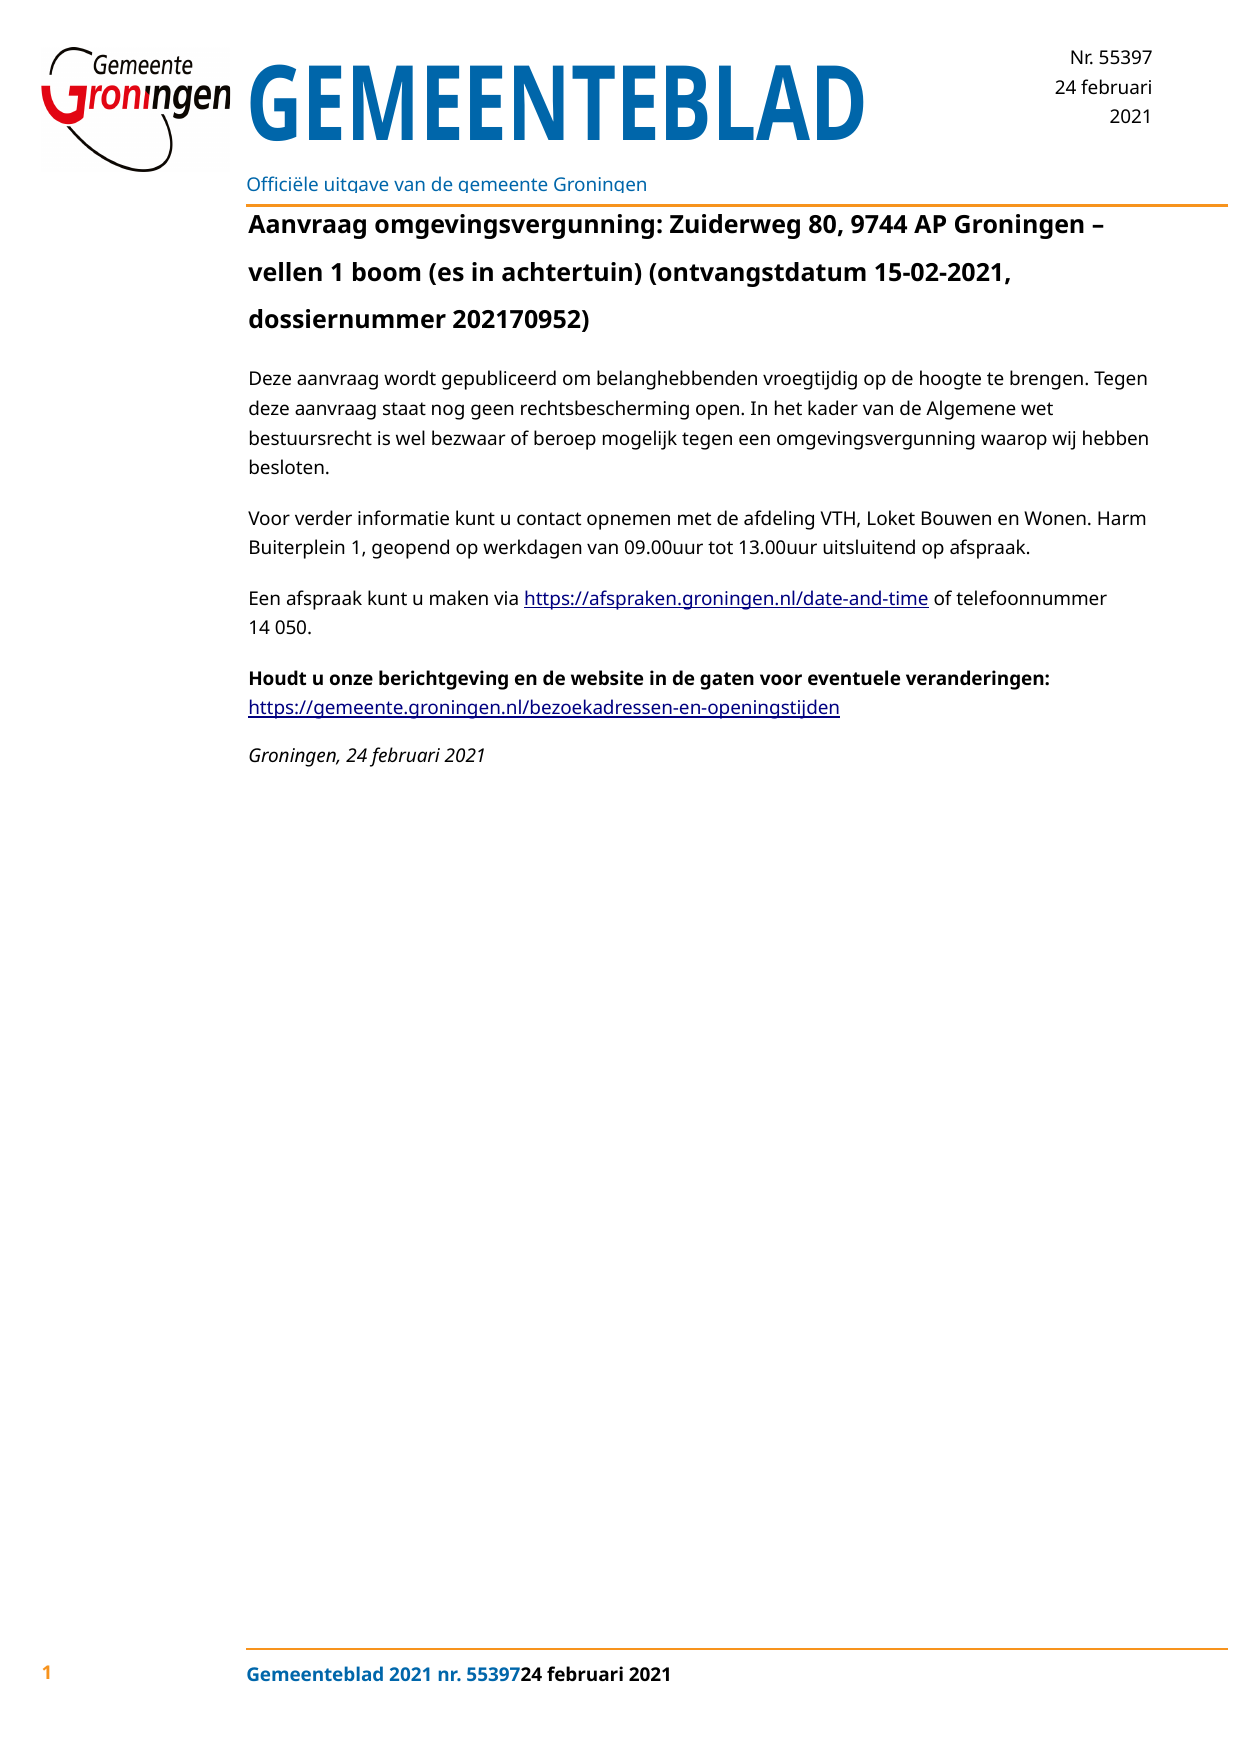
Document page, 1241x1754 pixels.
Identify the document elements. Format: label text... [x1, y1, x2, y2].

text Een afspraak kunt u maken via https://afspraken.groningen.nl/date-and-time of telefoonnummer 14 050. [248, 585, 1152, 640]
text Houdt u onze berichtgeving en de website in de gaten voor eventuele veranderingen: https://gemeente.groningen.nl/bezoekadressen-en-openingstijden [248, 665, 1152, 720]
picture [41, 47, 231, 172]
text Voor verder informatie kunt u contact opnemen met de afdeling VTH, Loket Bouwen en Wonen. Harm Buiterplein 1, geopend op werkdagen van 09.00uur tot 13.00uur uitsluitend op afspraak. [248, 505, 1152, 560]
text Deze aanvraag wordt gepubliceerd om belanghebbenden vroegtijdig op de hoogte te brengen. Tegen deze aanvraag staat nog geen rechtsbescherming open. In het kader van de Algemene wet bestuursrecht is wel bezwaar of beroep mogelijk tegen een omgevingsvergunning waarop wij hebben besloten. [248, 366, 1152, 480]
text Groningen, 24 februari 2021 [248, 742, 1152, 768]
text Aanvraag omgevingsvergunning: Zuiderweg 80, 9744 AP Groningen – vellen 1 boom (es in achtertuin) (ontvangstdatum 15-02-2021, dossiernummer 202170952) [248, 207, 1152, 336]
